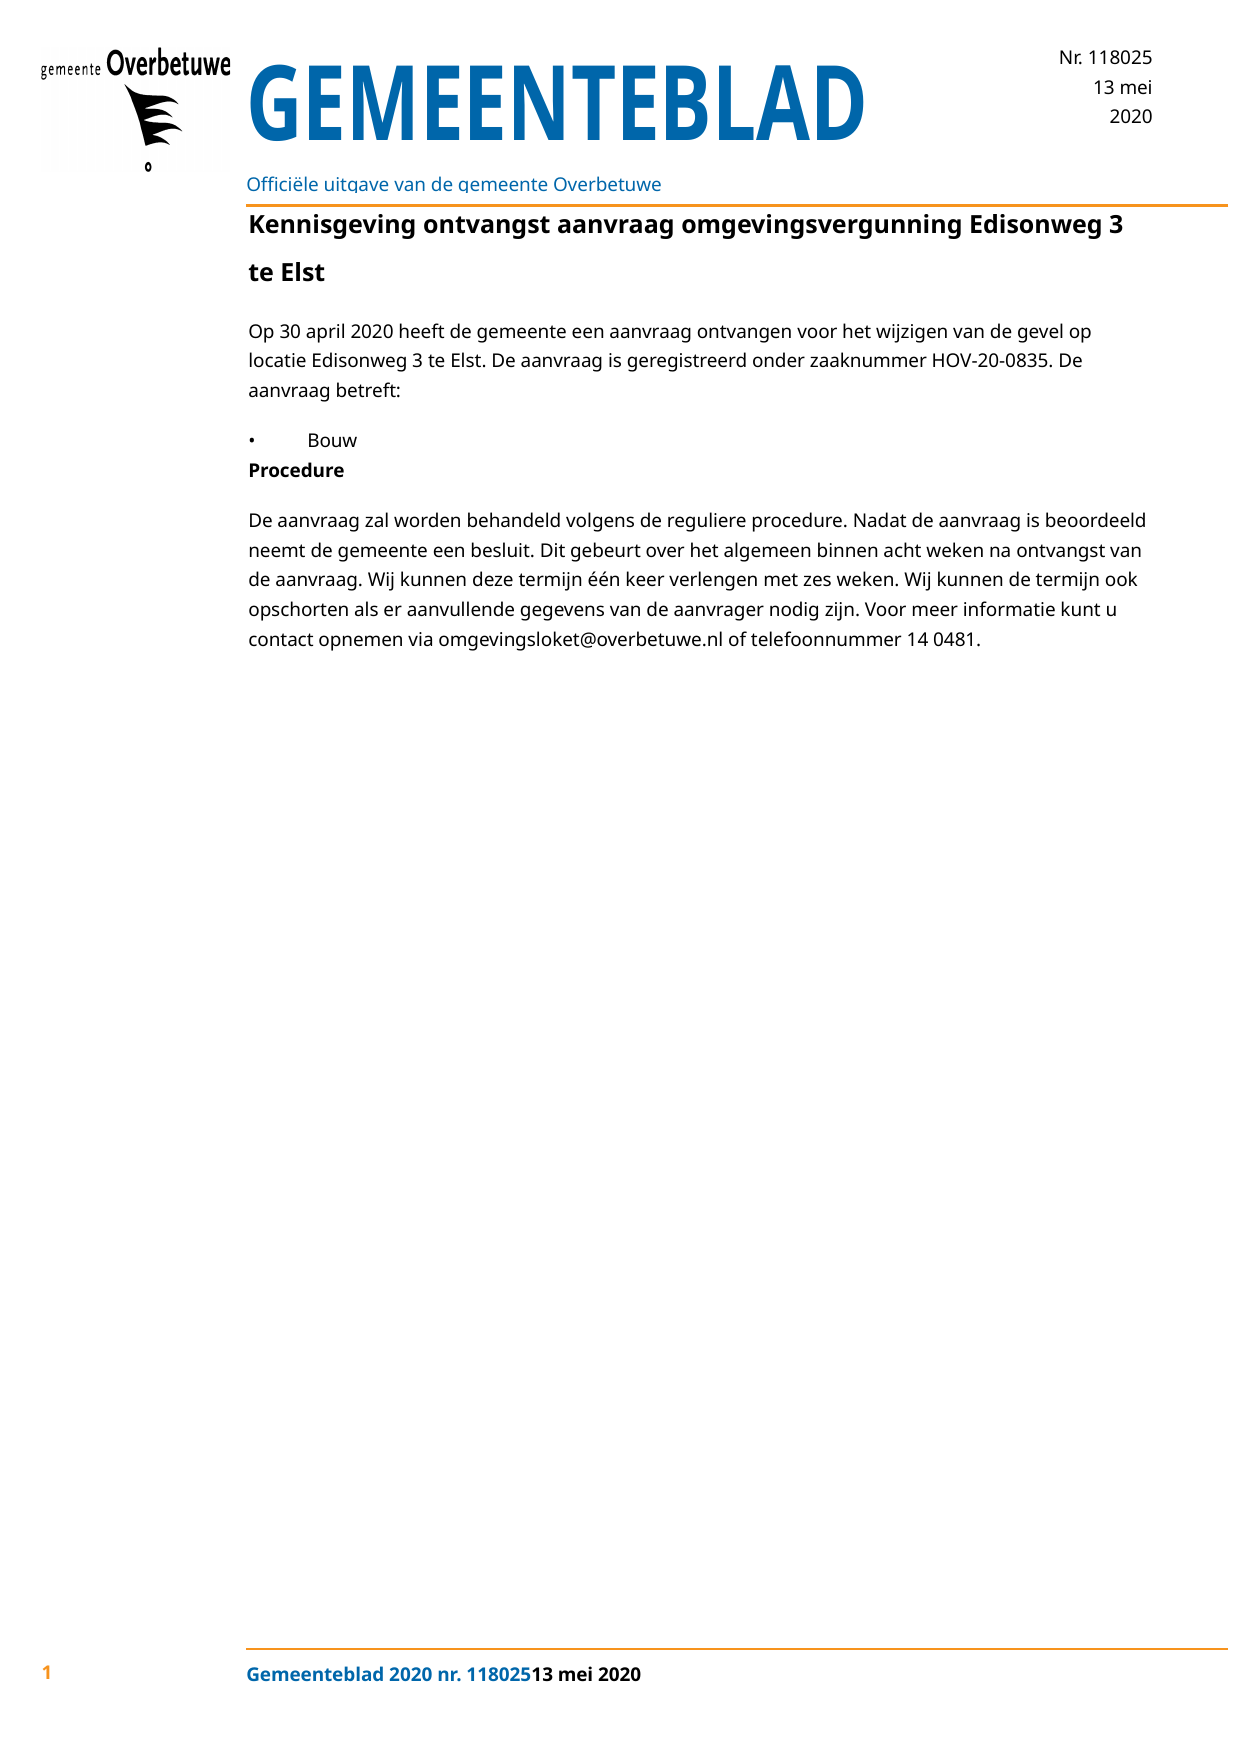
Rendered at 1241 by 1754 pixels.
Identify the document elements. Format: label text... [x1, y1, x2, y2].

text Op 30 april 2020 heeft de gemeente een aanvraag ontvangen voor het wijzigen van de gevel op locatie Edisonweg 3 te Elst. De aanvraag is geregistreerd onder zaaknummer HOV-20-0835. De aanvraag betreft: [248, 318, 1152, 403]
text Kennisgeving ontvangst aanvraag omgevingsvergunning Edisonweg 3 te Elst [248, 207, 1152, 288]
list Bouw [248, 427, 1152, 453]
text Procedure [248, 457, 1152, 483]
text De aanvraag zal worden behandeld volgens de reguliere procedure. Nadat de aanvraag is beoordeeld neemt de gemeente een besluit. Dit gebeurt over het algemeen binnen acht weken na ontvangst van de aanvraag. Wij kunnen deze termijn één keer verlengen met zes weken. Wij kunnen de termijn ook opschorten als er aanvullende gegevens van de aanvrager nodig zijn. Voor meer informatie kunt u contact opnemen via omgevingsloket@overbetuwe.nl of telefoonnummer 14 0481. [248, 507, 1152, 652]
picture [41, 47, 231, 172]
